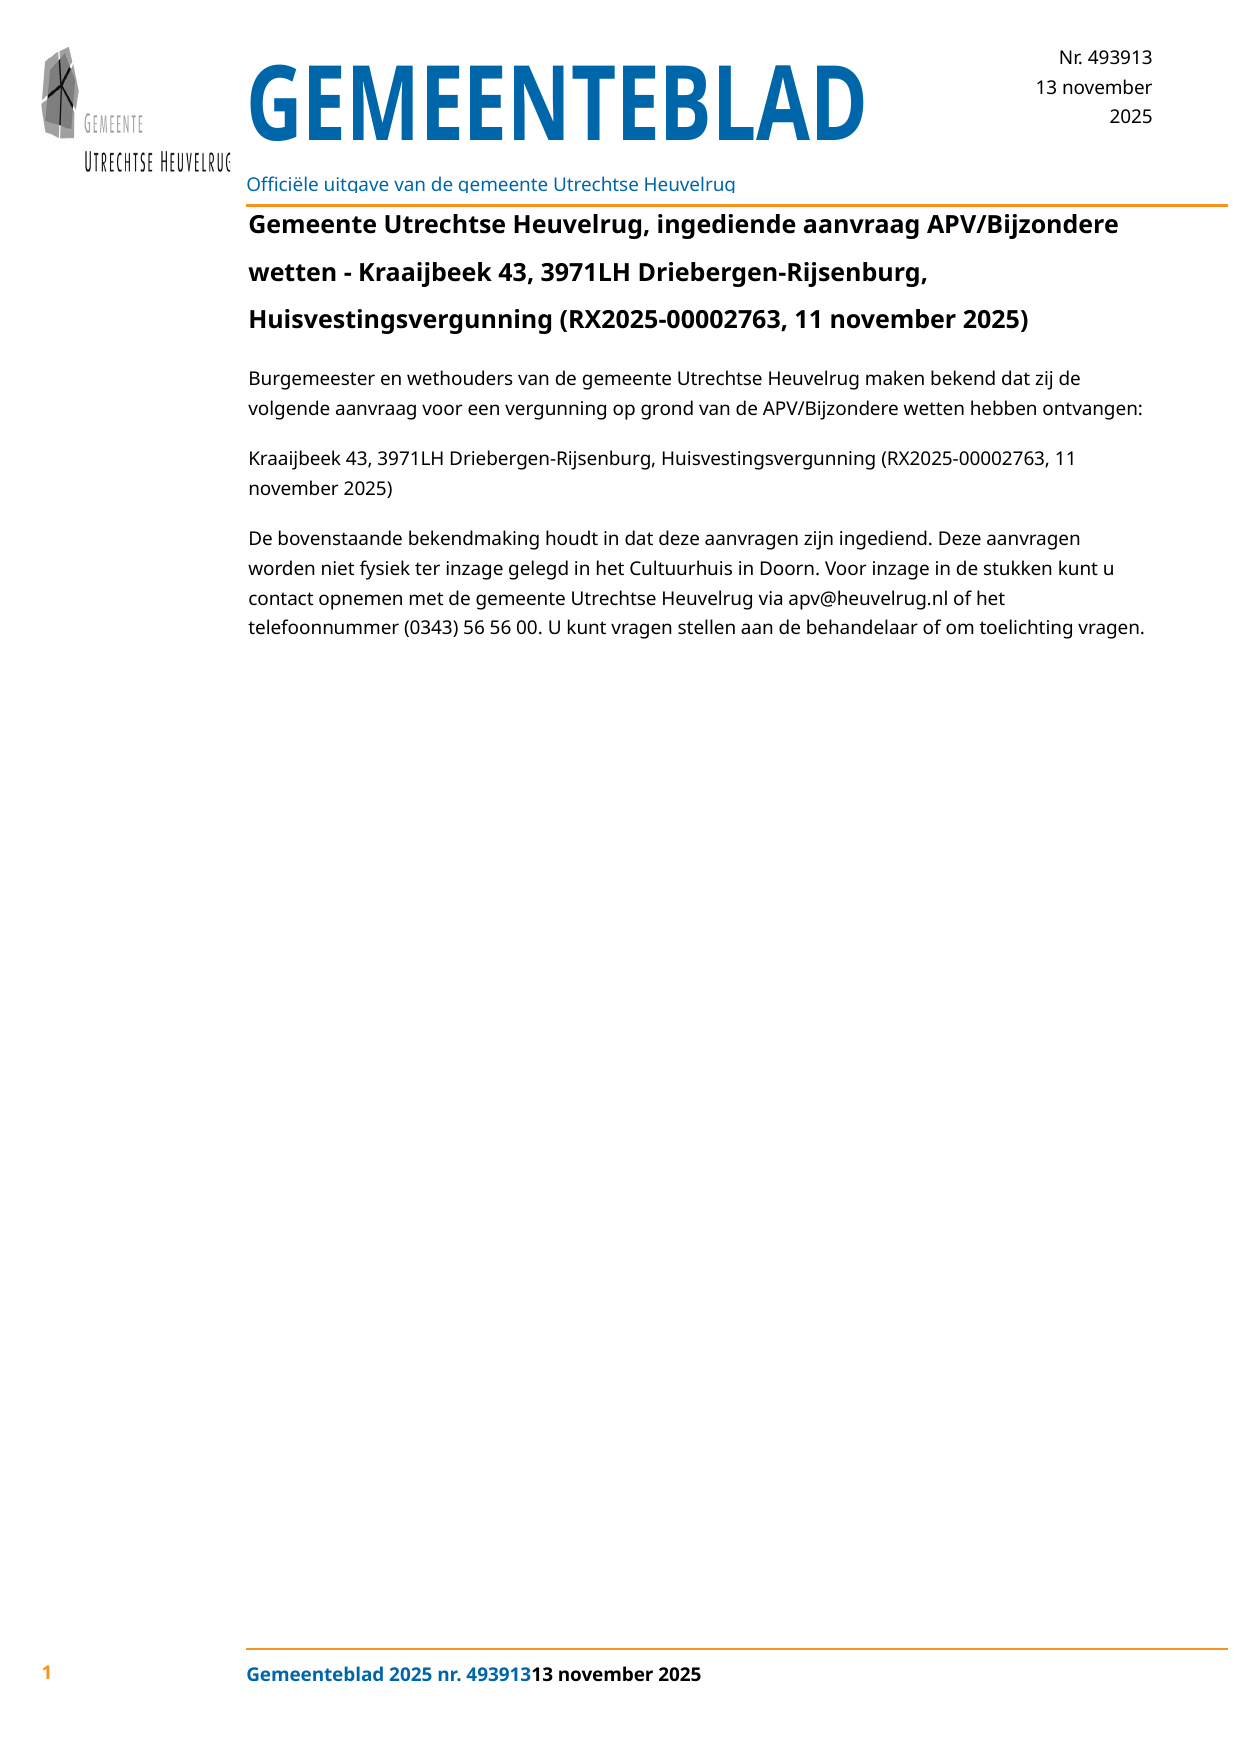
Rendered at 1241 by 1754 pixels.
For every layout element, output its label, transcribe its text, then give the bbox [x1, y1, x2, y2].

text De bovenstaande bekendmaking houdt in dat deze aanvragen zijn ingediend. Deze aanvragen worden niet fysiek ter inzage gelegd in het Cultuurhuis in Doorn. Voor inzage in de stukken kunt u contact opnemen met de gemeente Utrechtse Heuvelrug via apv@heuvelrug.nl of het telefoonnummer (0343) 56 56 00. U kunt vragen stellen aan de behandelaar of om toelichting vragen. [248, 526, 1152, 640]
text Kraaijbeek 43, 3971LH Driebergen-Rijsenburg, Huisvestingsvergunning (RX2025-00002763, 11 november 2025) [248, 446, 1152, 501]
picture [41, 47, 231, 172]
text Gemeente Utrechtse Heuvelrug, ingediende aanvraag APV/Bijzondere wetten - Kraaijbeek 43, 3971LH Driebergen-Rijsenburg, Huisvestingsvergunning (RX2025-00002763, 11 november 2025) [248, 207, 1152, 336]
text Burgemeester en wethouders van de gemeente Utrechtse Heuvelrug maken bekend dat zij de volgende aanvraag voor een vergunning op grond van de APV/Bijzondere wetten hebben ontvangen: [248, 366, 1152, 421]
